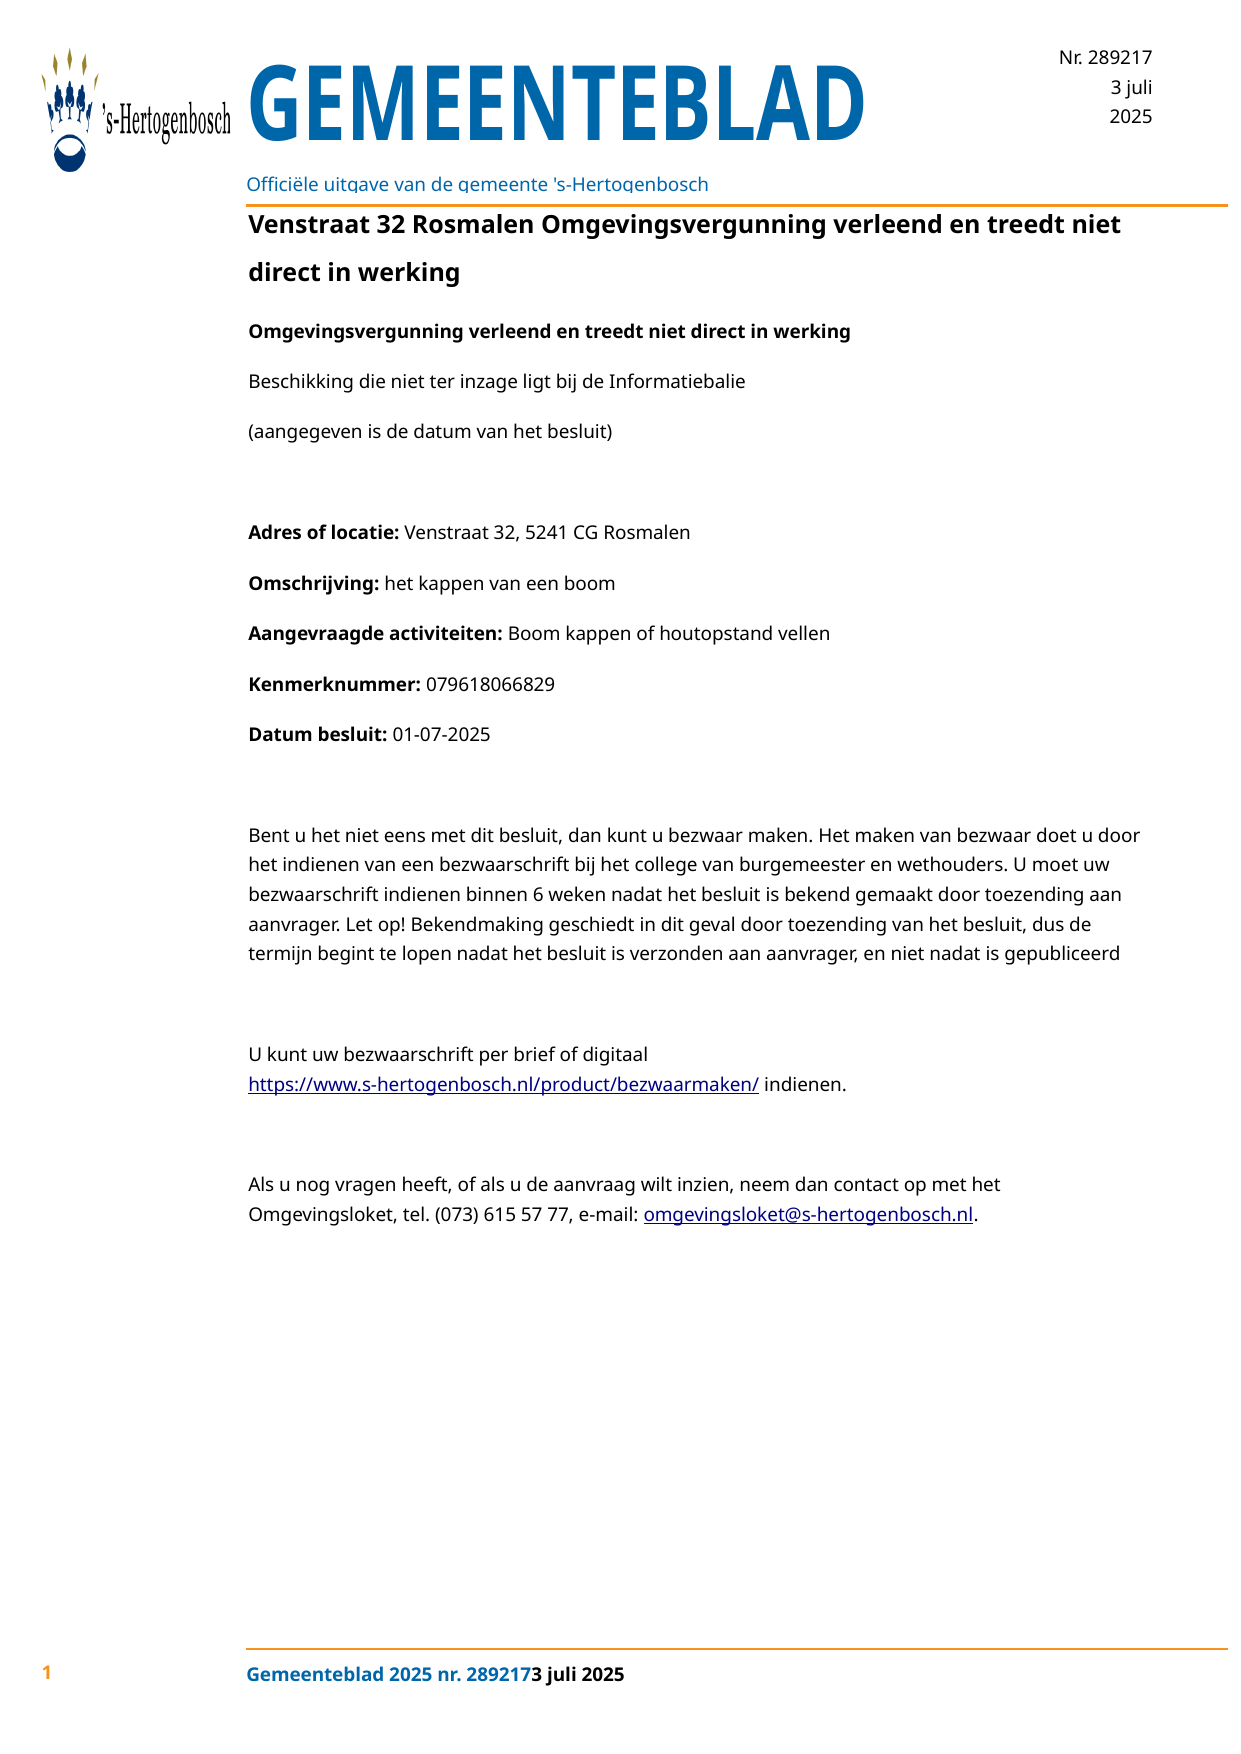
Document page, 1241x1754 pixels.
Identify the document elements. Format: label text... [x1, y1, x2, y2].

text Beschikking die niet ter inzage ligt bij de Informatiebalie [248, 368, 1152, 394]
text Kenmerknummer: 079618066829 [248, 671, 1152, 697]
text U kunt uw bezwaarschrift per brief of digitaal https://www.s-hertogenbosch.nl/product/bezwaarmaken/ indienen. [248, 1041, 1152, 1097]
text Als u nog vragen heeft, of als u de aanvraag wilt inzien, neem dan contact op met het Omgevingsloket, tel. (073) 615 57 77, e-mail: omgevingsloket@s-hertogenbosch.nl. [248, 1172, 1152, 1227]
text Bent u het niet eens met dit besluit, dan kunt u bezwaar maken. Het maken van bezwaar doet u door het indienen van een bezwaarschrift bij het college van burgemeester en wethouders. U moet uw bezwaarschrift indienen binnen 6 weken nadat het besluit is bekend gemaakt door toezending aan aanvrager. Let op! Bekendmaking geschiedt in dit geval door toezending van het besluit, dus de termijn begint te lopen nadat het besluit is verzonden aan aanvrager, en niet nadat is gepubliceerd [248, 822, 1152, 966]
text Venstraat 32 Rosmalen Omgevingsvergunning verleend en treedt niet direct in werking [248, 207, 1152, 288]
picture [41, 47, 231, 172]
text Omschrijving: het kappen van een boom [248, 570, 1152, 596]
text Aangevraagde activiteiten: Boom kappen of houtopstand vellen [248, 620, 1152, 646]
text Datum besluit: 01-07-2025 [248, 721, 1152, 747]
text (aangegeven is de datum van het besluit) [248, 419, 1152, 444]
text Adres of locatie: Venstraat 32, 5241 CG Rosmalen [248, 519, 1152, 545]
text Omgevingsvergunning verleend en treedt niet direct in werking [248, 318, 1152, 344]
